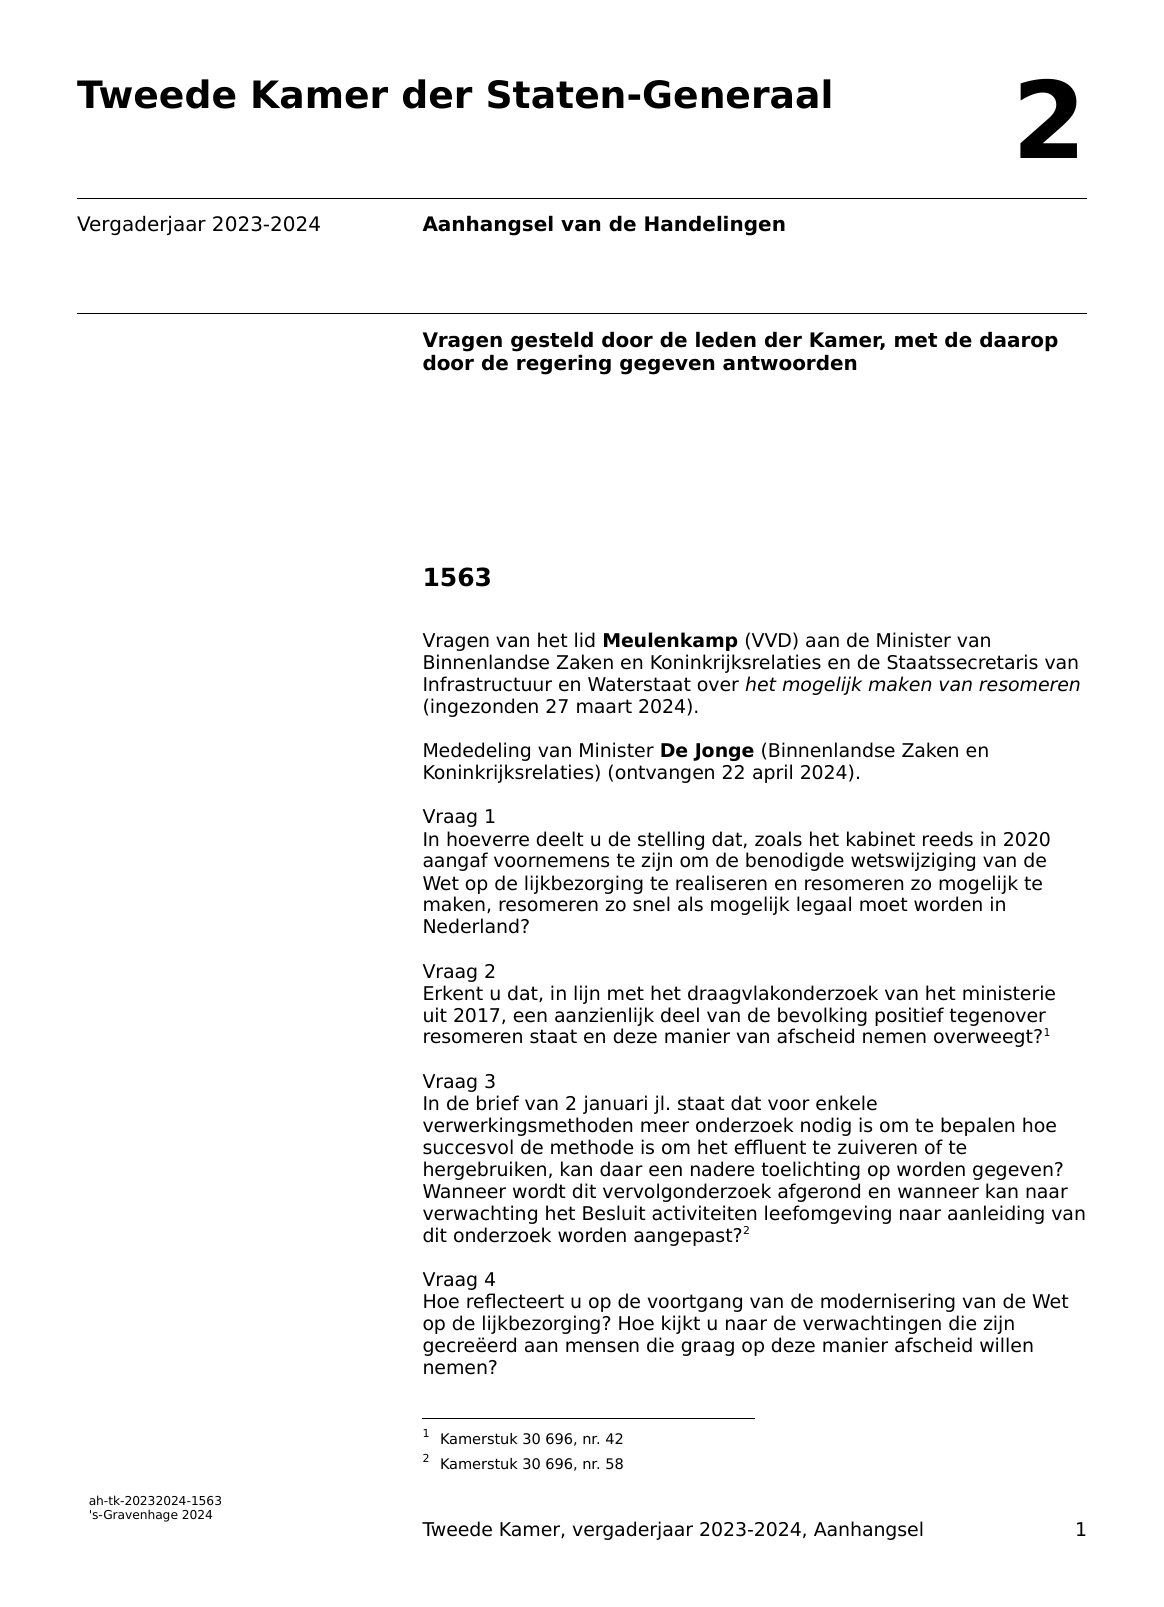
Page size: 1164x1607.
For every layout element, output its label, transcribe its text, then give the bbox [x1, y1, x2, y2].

text ah-tk-20232024-1563 [88, 1494, 323, 1508]
text Vraag 3 [422, 1071, 1087, 1093]
table_header 2 [886, 59, 1087, 198]
text Vragen van het lid Meulenkamp (VVD) aan de Minister van Binnenlandse Zaken en Koninkrijksrelaties en de Staatssecretaris van Infrastructuur en Waterstaat over het mogelijk maken van resomeren (ingezonden 27 maart 2024). [422, 630, 1087, 718]
text Kamerstuk 30 696, nr. 58 [422, 1452, 1087, 1474]
table_cell [77, 314, 422, 375]
text Kamerstuk 30 696, nr. 42 [422, 1427, 1087, 1449]
text Vraag 1 [422, 806, 1087, 828]
table_cell Aanhangsel van de Handelingen [422, 199, 1087, 313]
text Vraag 4 [422, 1269, 1087, 1291]
table_cell Vergaderjaar 2023-2024 [77, 199, 422, 313]
text Hoe reflecteert u op de voortgang van de modernisering van de Wet op de lijkbezorging? Hoe kijkt u naar de verwachtingen die zijn gecreëerd aan mensen die graag op deze manier afscheid willen nemen? [422, 1291, 1087, 1378]
table_cell Vragen gesteld door de leden der Kamer, met de daarop door de regering gegeven antwoorden [422, 314, 1087, 375]
text 1563 [422, 563, 1087, 592]
text Erkent u dat, in lijn met het draagvlakonderzoek van het ministerie uit 2017, een aanzienlijk deel van de bevolking positief tegenover resomeren staat en deze manier van afscheid nemen overweegt? [422, 982, 1087, 1048]
text In de brief van 2 januari jl. staat dat voor enkele verwerkingsmethoden meer onderzoek nodig is om te bepalen hoe succesvol de methode is om het effluent te zuiveren of te hergebruiken, kan daar een nadere toelichting op worden gegeven? Wanneer wordt dit vervolgonderzoek afgerond en wanneer kan naar verwachting het Besluit activiteiten leefomgeving naar aanleiding van dit onderzoek worden aangepast? [422, 1093, 1087, 1246]
text Vraag 2 [422, 961, 1087, 982]
table_header Tweede Kamer der Staten-Generaal [77, 59, 886, 198]
text In hoeverre deelt u de stelling dat, zoals het kabinet reeds in 2020 aangaf voornemens te zijn om de benodigde wetswijziging van de Wet op de lijkbezorging te realiseren en resomeren zo mogelijk te maken, resomeren zo snel als mogelijk legaal moet worden in Nederland? [422, 828, 1087, 938]
text 's-Gravenhage 2024 [88, 1508, 323, 1522]
text Mededeling van Minister De Jonge (Binnenlandse Zaken en Koninkrijksrelaties) (ontvangen 22 april 2024). [422, 740, 1087, 784]
